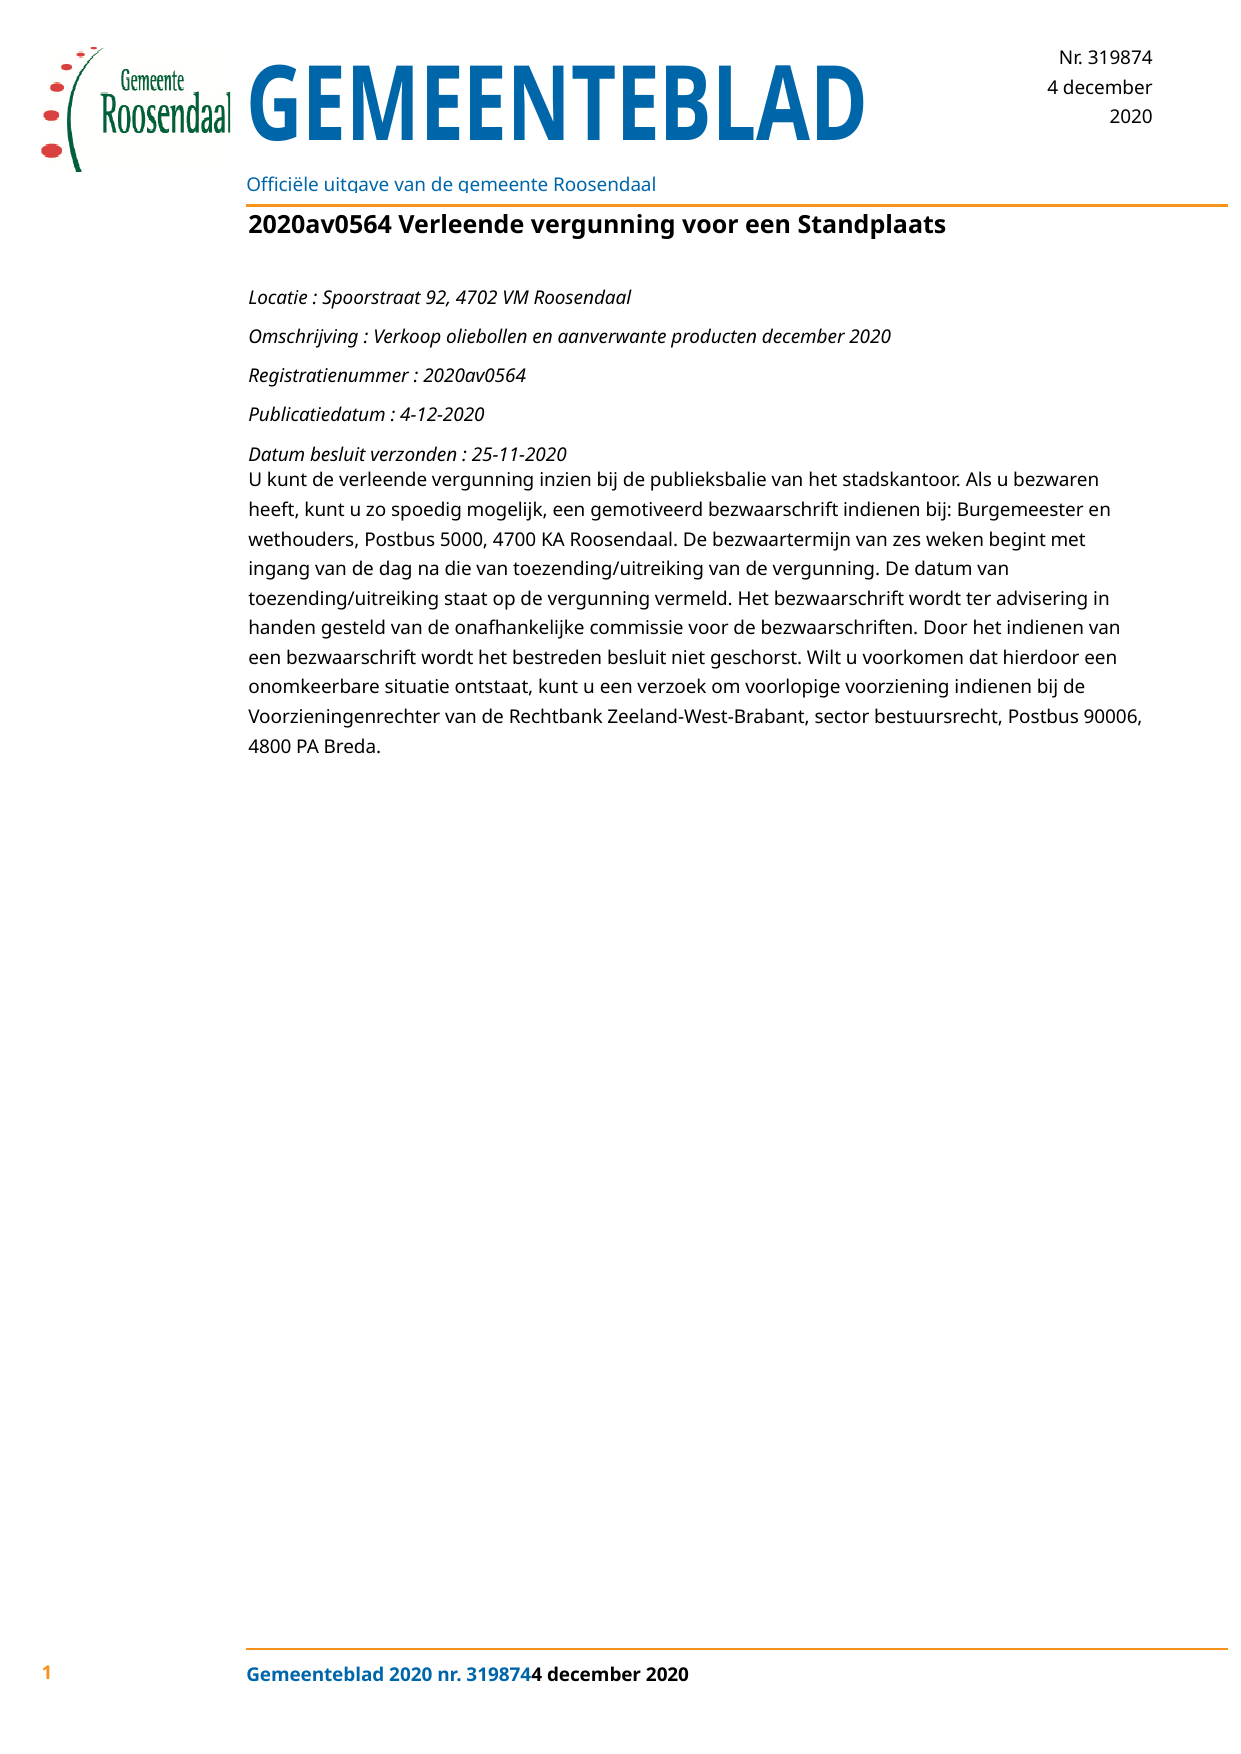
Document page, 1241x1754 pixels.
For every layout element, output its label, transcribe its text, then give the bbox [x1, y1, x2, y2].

picture [41, 47, 231, 172]
text Publicatiedatum : 4-12-2020 [248, 402, 1152, 427]
text U kunt de verleende vergunning inzien bij de publieksbalie van het stadskantoor. Als u bezwaren heeft, kunt u zo spoedig mogelijk, een gemotiveerd bezwaarschrift indienen bij: Burgemeester en wethouders, Postbus 5000, 4700 KA Roosendaal. De bezwaartermijn van zes weken begint met ingang van de dag na die van toezending/uitreiking van de vergunning. De datum van toezending/uitreiking staat op de vergunning vermeld. Het bezwaarschrift wordt ter advisering in handen gesteld van de onafhankelijke commissie voor de bezwaarschriften. Door het indienen van een bezwaarschrift wordt het bestreden besluit niet geschorst. Wilt u voorkomen dat hierdoor een onomkeerbare situatie ontstaat, kunt u een verzoek om voorlopige voorziening indienen bij de Voorzieningenrechter van de Rechtbank Zeeland-West-Brabant, sector bestuursrecht, Postbus 90006, 4800 PA Breda. [248, 467, 1152, 759]
text Datum besluit verzonden : 25-11-2020 [248, 441, 1152, 467]
text Omschrijving : Verkoop oliebollen en aanverwante producten december 2020 [248, 323, 1152, 349]
text 2020av0564 Verleende vergunning voor een Standplaats [248, 207, 1152, 241]
text Locatie : Spoorstraat 92, 4702 VM Roosendaal [248, 284, 1152, 309]
text Registratienummer : 2020av0564 [248, 362, 1152, 388]
